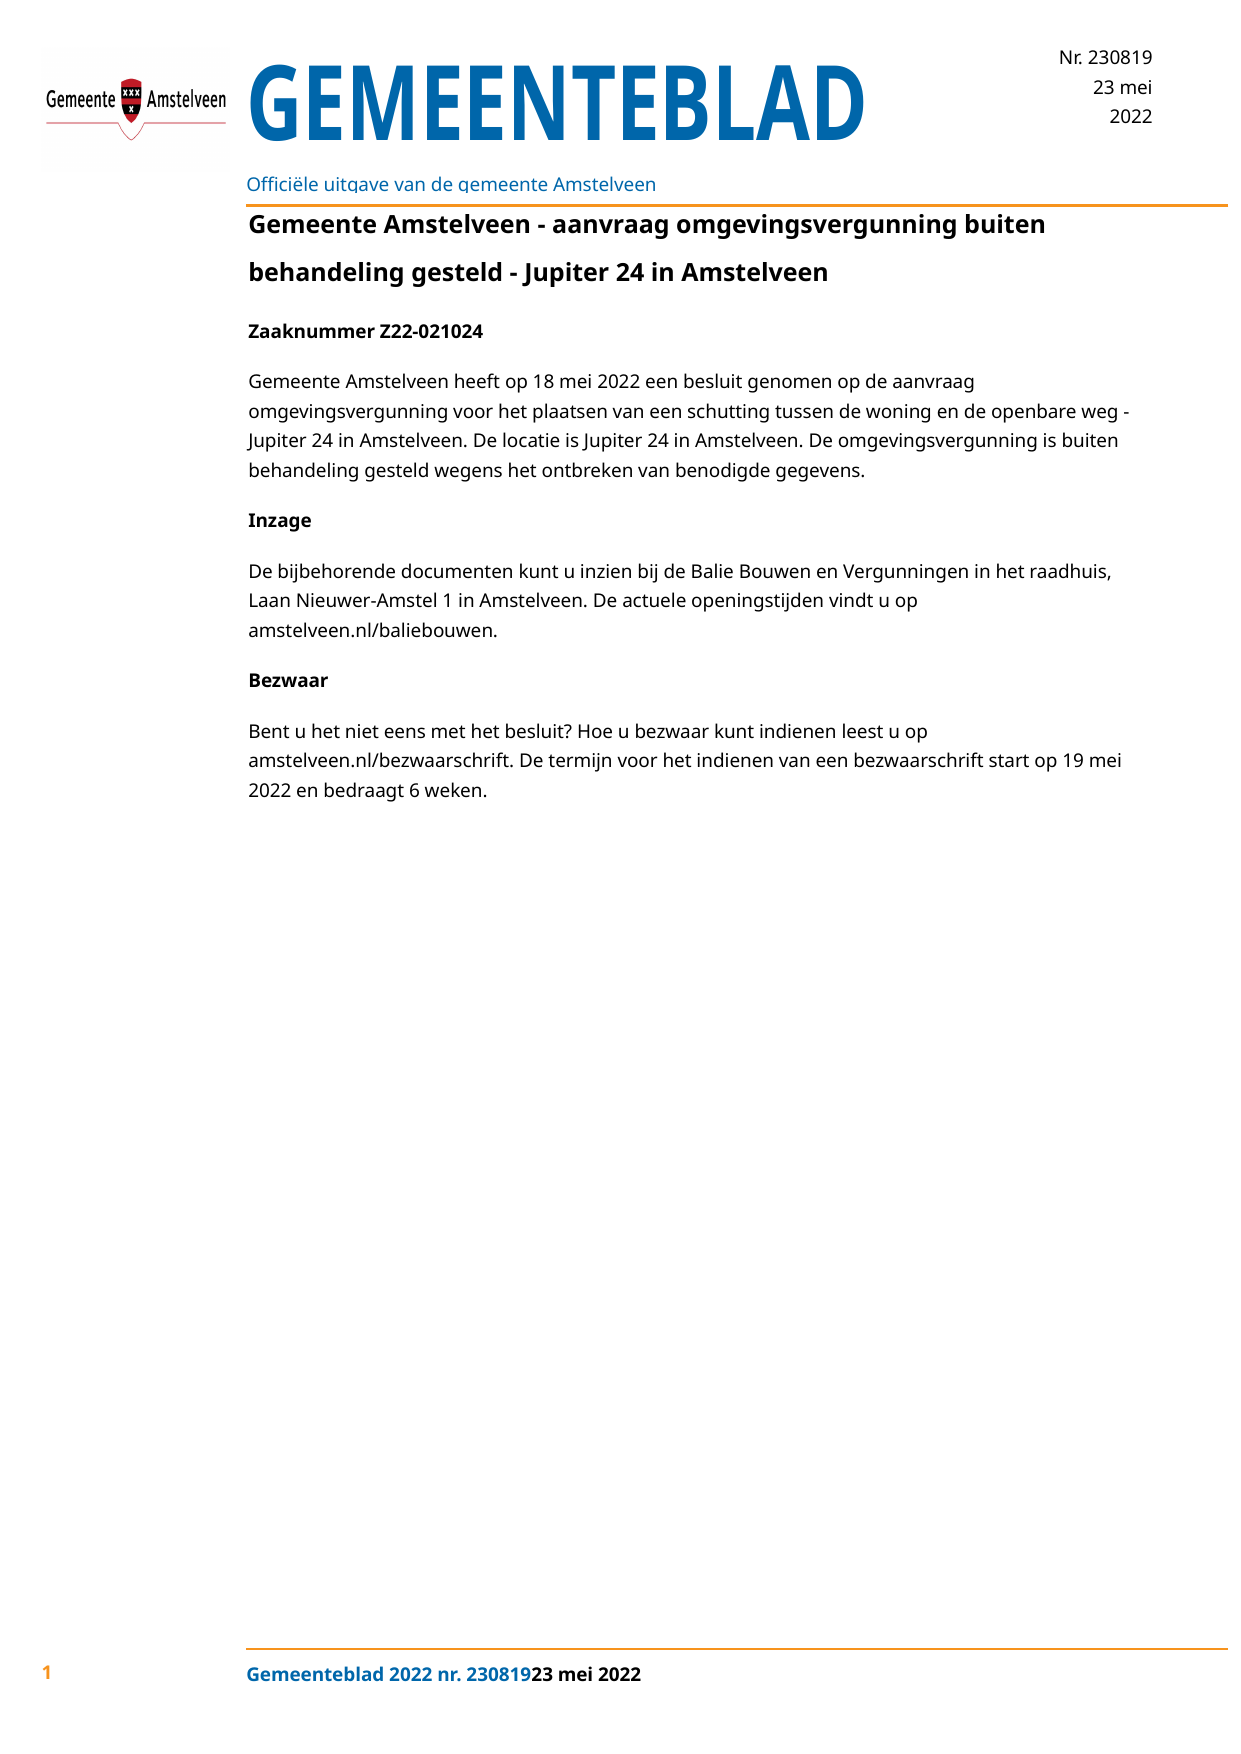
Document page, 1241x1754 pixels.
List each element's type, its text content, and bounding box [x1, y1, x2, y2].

text Gemeente Amstelveen heeft op 18 mei 2022 een besluit genomen op de aanvraag omgevingsvergunning voor het plaatsen van een schutting tussen de woning en de openbare weg - Jupiter 24 in Amstelveen. De locatie is Jupiter 24 in Amstelveen. De omgevingsvergunning is buiten behandeling gesteld wegens het ontbreken van benodigde gegevens. [248, 368, 1152, 483]
picture [41, 47, 231, 172]
text Bezwaar [248, 667, 1152, 693]
text De bijbehorende documenten kunt u inzien bij de Balie Bouwen en Vergunningen in het raadhuis, Laan Nieuwer-Amstel 1 in Amstelveen. De actuele openingstijden vindt u op amstelveen.nl/baliebouwen. [248, 558, 1152, 643]
text Zaaknummer Z22-021024 [248, 318, 1152, 344]
text Inzage [248, 507, 1152, 533]
text Gemeente Amstelveen - aanvraag omgevingsvergunning buiten behandeling gesteld - Jupiter 24 in Amstelveen [248, 207, 1152, 288]
text Bent u het niet eens met het besluit? Hoe u bezwaar kunt indienen leest u op amstelveen.nl/bezwaarschrift. De termijn voor het indienen van een bezwaarschrift start op 19 mei 2022 en bedraagt 6 weken. [248, 718, 1152, 803]
